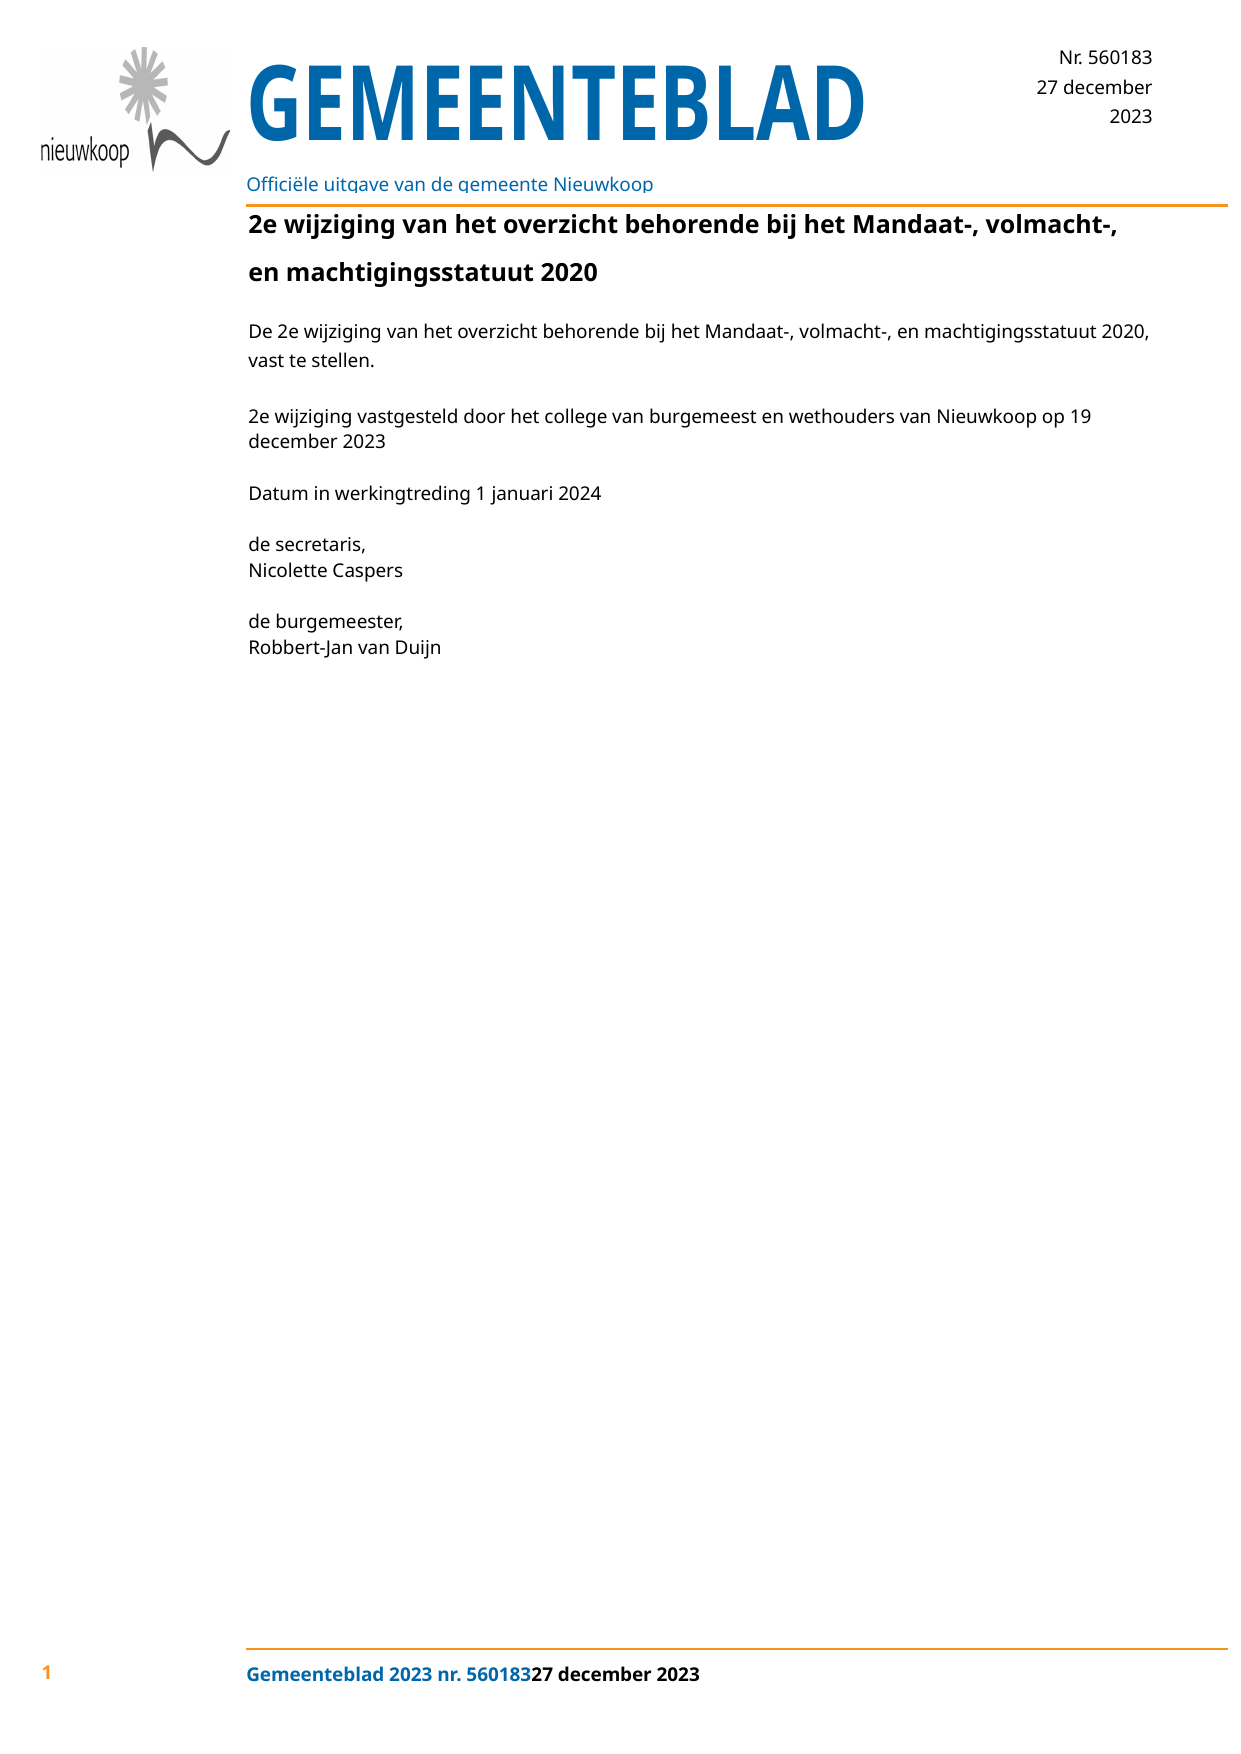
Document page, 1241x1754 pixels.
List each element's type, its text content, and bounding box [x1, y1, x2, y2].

text 2e wijziging van het overzicht behorende bij het Mandaat-, volmacht-, en machtigingsstatuut 2020 [248, 207, 1152, 288]
text Nicolette Caspers [248, 557, 1152, 583]
text de secretaris, [248, 531, 1152, 557]
text de burgemeester, [248, 609, 1152, 634]
text 2e wijziging vastgesteld door het college van burgemeest en wethouders van Nieuwkoop op 19 december 2023 [248, 403, 1152, 454]
text Robbert-Jan van Duijn [248, 634, 1152, 660]
picture [41, 47, 231, 172]
text Datum in werkingtreding 1 januari 2024 [248, 480, 1152, 506]
text De 2e wijziging van het overzicht behorende bij het Mandaat-, volmacht-, en machtigingsstatuut 2020, vast te stellen. [248, 318, 1152, 373]
